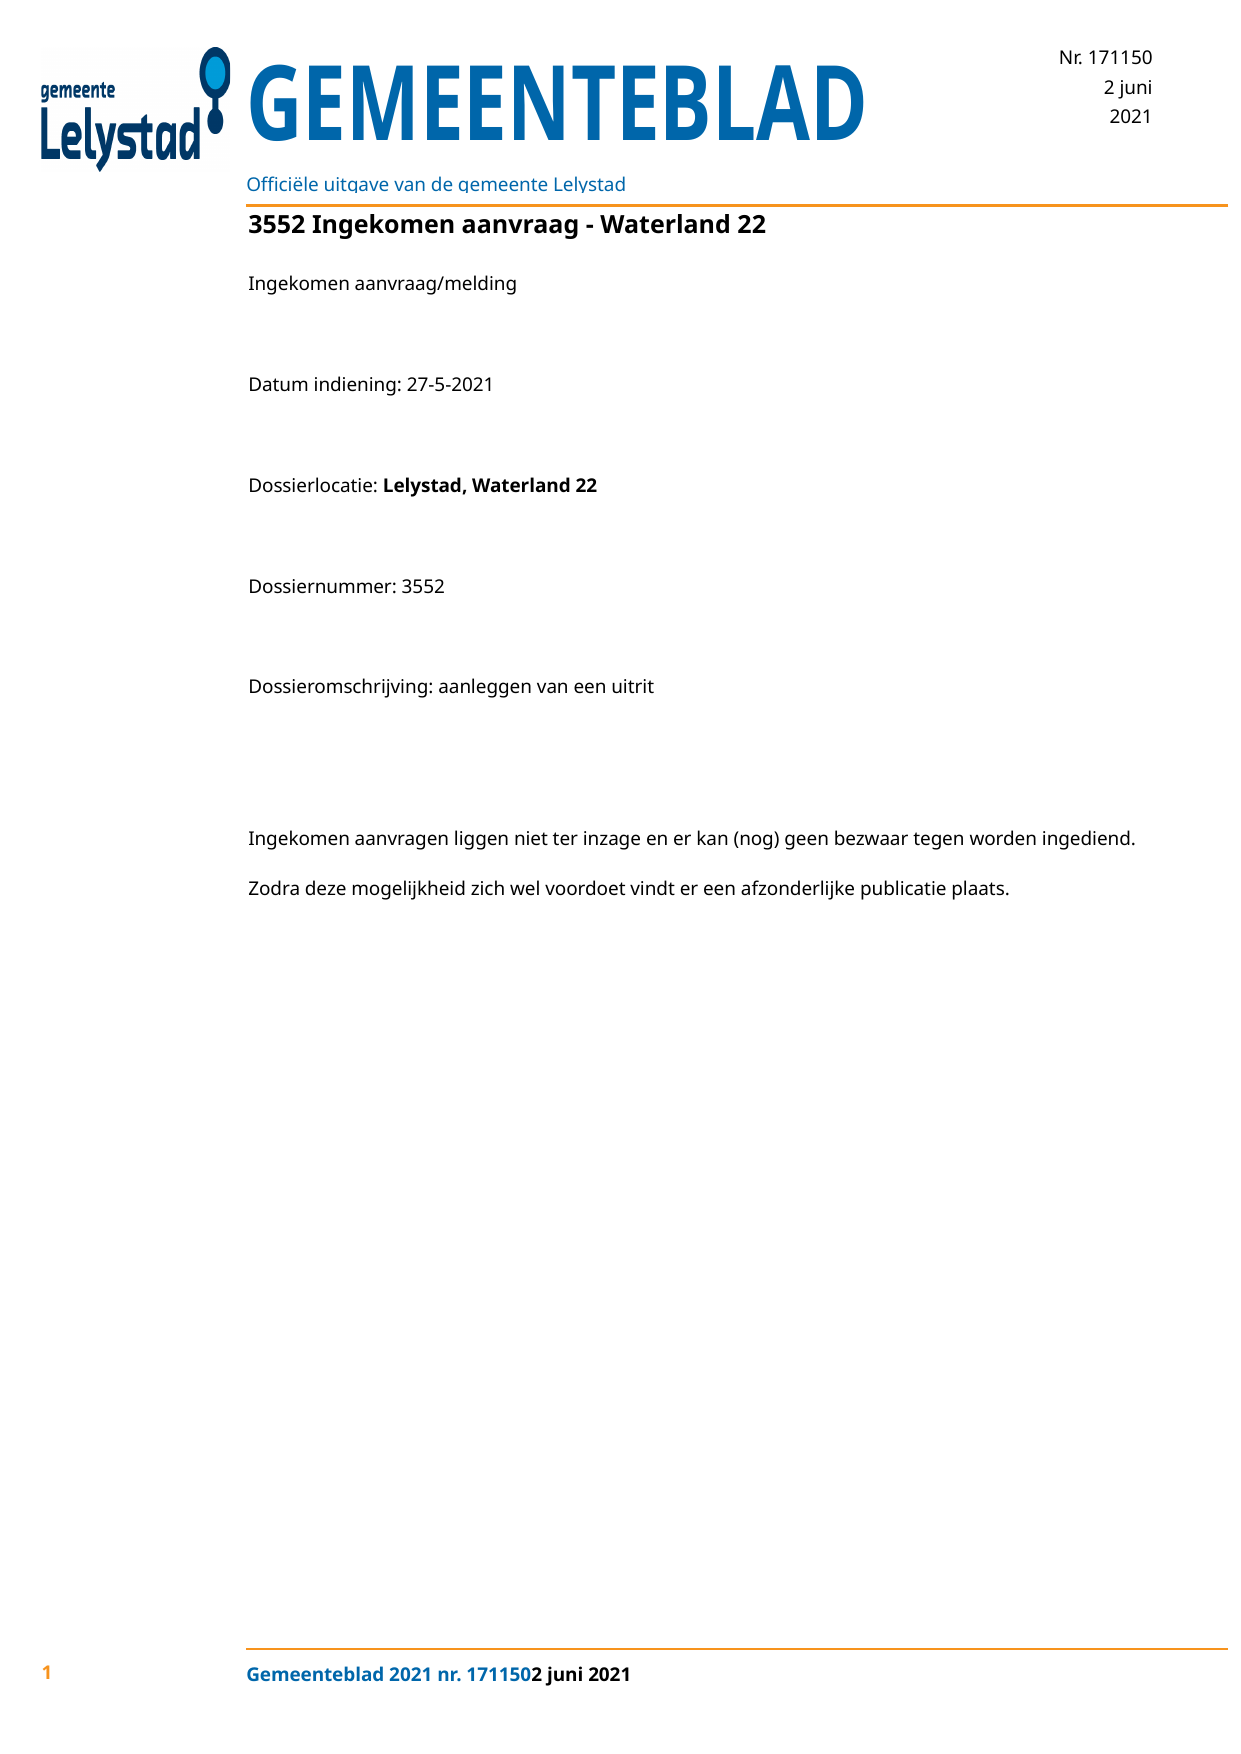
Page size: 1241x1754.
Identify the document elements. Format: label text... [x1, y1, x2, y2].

text Ingekomen aanvragen liggen niet ter inzage en er kan (nog) geen bezwaar tegen worden ingediend. [248, 825, 1152, 851]
text Dossieromschrijving: aanleggen van een uitrit [248, 674, 1152, 699]
picture [41, 47, 231, 172]
text 3552 Ingekomen aanvraag - Waterland 22 [248, 207, 1152, 241]
text Zodra deze mogelijkheid zich wel voordoet vindt er een afzonderlijke publicatie plaats. [248, 875, 1152, 901]
text Dossiernummer: 3552 [248, 573, 1152, 598]
text Dossierlocatie: Lelystad, Waterland 22 [248, 472, 1152, 498]
text Datum indiening: 27-5-2021 [248, 371, 1152, 397]
text Ingekomen aanvraag/melding [248, 270, 1152, 296]
